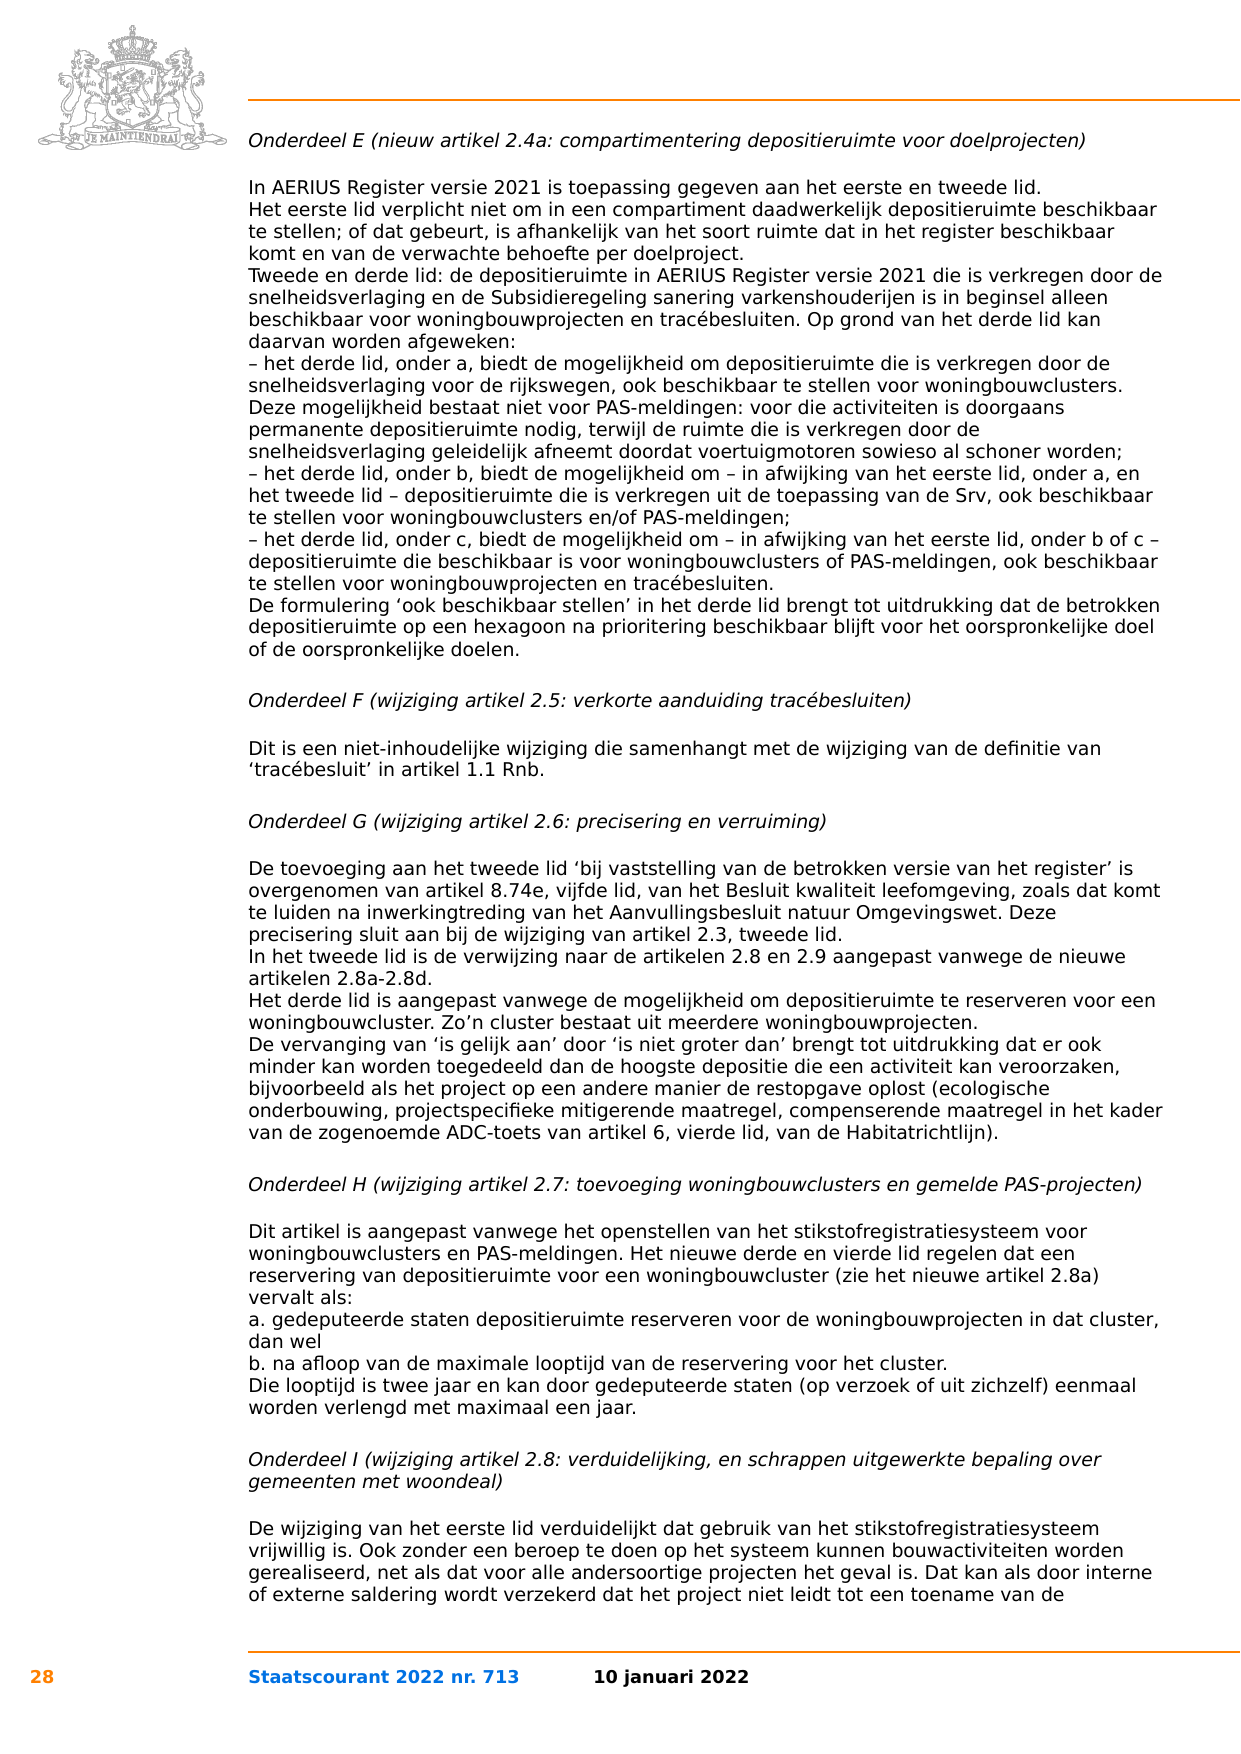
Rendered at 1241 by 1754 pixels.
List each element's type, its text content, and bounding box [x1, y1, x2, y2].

text Die looptijd is twee jaar en kan door gedeputeerde staten (op verzoek of uit zichzelf) eenmaal worden verlengd met maximaal een jaar. [248, 1375, 1163, 1419]
text In AERIUS Register versie 2021 is toepassing gegeven aan het eerste en tweede lid. [248, 177, 1163, 199]
text De wijziging van het eerste lid verduidelijkt dat gebruik van het stikstofregistratiesysteem vrijwillig is. Ook zonder een beroep te doen op het systeem kunnen bouwactiviteiten worden gerealiseerd, net als dat voor alle andersoortige projecten het geval is. Dat kan als door interne of externe saldering wordt verzekerd dat het project niet leidt tot een toename van de [248, 1518, 1163, 1606]
text – het derde lid, onder c, biedt de mogelijkheid om – in afwijking van het eerste lid, onder b of c – depositieruimte die beschikbaar is voor woningbouwclusters of PAS-meldingen, ook beschikbaar te stellen voor woningbouwprojecten en tracébesluiten. [248, 528, 1163, 594]
text a. gedeputeerde staten depositieruimte reserveren voor de woningbouwprojecten in dat cluster, dan wel [248, 1309, 1163, 1353]
text Het derde lid is aangepast vanwege de mogelijkheid om depositieruimte te reserveren voor een woningbouwcluster. Zo’n cluster bestaat uit meerdere woningbouwprojecten. [248, 990, 1163, 1034]
subtitle Onderdeel E (nieuw artikel 2.4a: compartimentering depositieruimte voor doelprojecten) [248, 130, 1163, 152]
text b. na afloop van de maximale looptijd van de reservering voor het cluster. [248, 1353, 1163, 1375]
text Het eerste lid verplicht niet om in een compartiment daadwerkelijk depositieruimte beschikbaar te stellen; of dat gebeurt, is afhankelijk van het soort ruimte dat in het register beschikbaar komt en van de verwachte behoefte per doelproject. [248, 199, 1163, 265]
text Tweede en derde lid: de depositieruimte in AERIUS Register versie 2021 die is verkregen door de snelheidsverlaging en de Subsidieregeling sanering varkenshouderijen is in beginsel alleen beschikbaar voor woningbouwprojecten en tracébesluiten. Op grond van het derde lid kan daarvan worden afgeweken: [248, 265, 1163, 353]
subtitle Onderdeel H (wijziging artikel 2.7: toevoeging woningbouwclusters en gemelde PAS-projecten) [248, 1174, 1163, 1196]
text De toevoeging aan het tweede lid ‘bij vaststelling van de betrokken versie van het register’ is overgenomen van artikel 8.74e, vijfde lid, van het Besluit kwaliteit leefomgeving, zoals dat komt te luiden na inwerkingtreding van het Aanvullingsbesluit natuur Omgevingswet. Deze precisering sluit aan bij de wijziging van artikel 2.3, tweede lid. [248, 858, 1163, 946]
subtitle Onderdeel F (wijziging artikel 2.5: verkorte aanduiding tracébesluiten) [248, 690, 1163, 712]
subtitle Onderdeel I (wijziging artikel 2.8: verduidelijking, en schrappen uitgewerkte bepaling over gemeenten met woondeal) [248, 1449, 1163, 1493]
text In het tweede lid is de verwijzing naar de artikelen 2.8 en 2.9 aangepast vanwege de nieuwe artikelen 2.8a-2.8d. [248, 946, 1163, 990]
text Dit artikel is aangepast vanwege het openstellen van het stikstofregistratiesysteem voor woningbouwclusters en PAS-meldingen. Het nieuwe derde en vierde lid regelen dat een reservering van depositieruimte voor een woningbouwcluster (zie het nieuwe artikel 2.8a) vervalt als: [248, 1221, 1163, 1309]
picture [38, 25, 227, 150]
text – het derde lid, onder b, biedt de mogelijkheid om – in afwijking van het eerste lid, onder a, en het tweede lid – depositieruimte die is verkregen uit de toepassing van de Srv, ook beschikbaar te stellen voor woningbouwclusters en/of PAS-meldingen; [248, 463, 1163, 528]
text Dit is een niet-inhoudelijke wijziging die samenhangt met de wijziging van de definitie van ‘tracébesluit’ in artikel 1.1 Rnb. [248, 737, 1163, 781]
text De vervanging van ‘is gelijk aan’ door ‘is niet groter dan’ brengt tot uitdrukking dat er ook minder kan worden toegedeeld dan de hoogste depositie die een activiteit kan veroorzaken, bijvoorbeeld als het project op een andere manier de restopgave oplost (ecologische onderbouwing, projectspecifieke mitigerende maatregel, compenserende maatregel in het kader van de zogenoemde ADC-toets van artikel 6, vierde lid, van de Habitatrichtlijn). [248, 1034, 1163, 1144]
text – het derde lid, onder a, biedt de mogelijkheid om depositieruimte die is verkregen door de snelheidsverlaging voor de rijkswegen, ook beschikbaar te stellen voor woningbouwclusters. Deze mogelijkheid bestaat niet voor PAS-meldingen: voor die activiteiten is doorgaans permanente depositieruimte nodig, terwijl de ruimte die is verkregen door de snelheidsverlaging geleidelijk afneemt doordat voertuigmotoren sowieso al schoner worden; [248, 353, 1163, 463]
subtitle Onderdeel G (wijziging artikel 2.6: precisering en verruiming) [248, 811, 1163, 833]
text De formulering ‘ook beschikbaar stellen’ in het derde lid brengt tot uitdrukking dat de betrokken depositieruimte op een hexagoon na prioritering beschikbaar blijft voor het oorspronkelijke doel of de oorspronkelijke doelen. [248, 594, 1163, 660]
